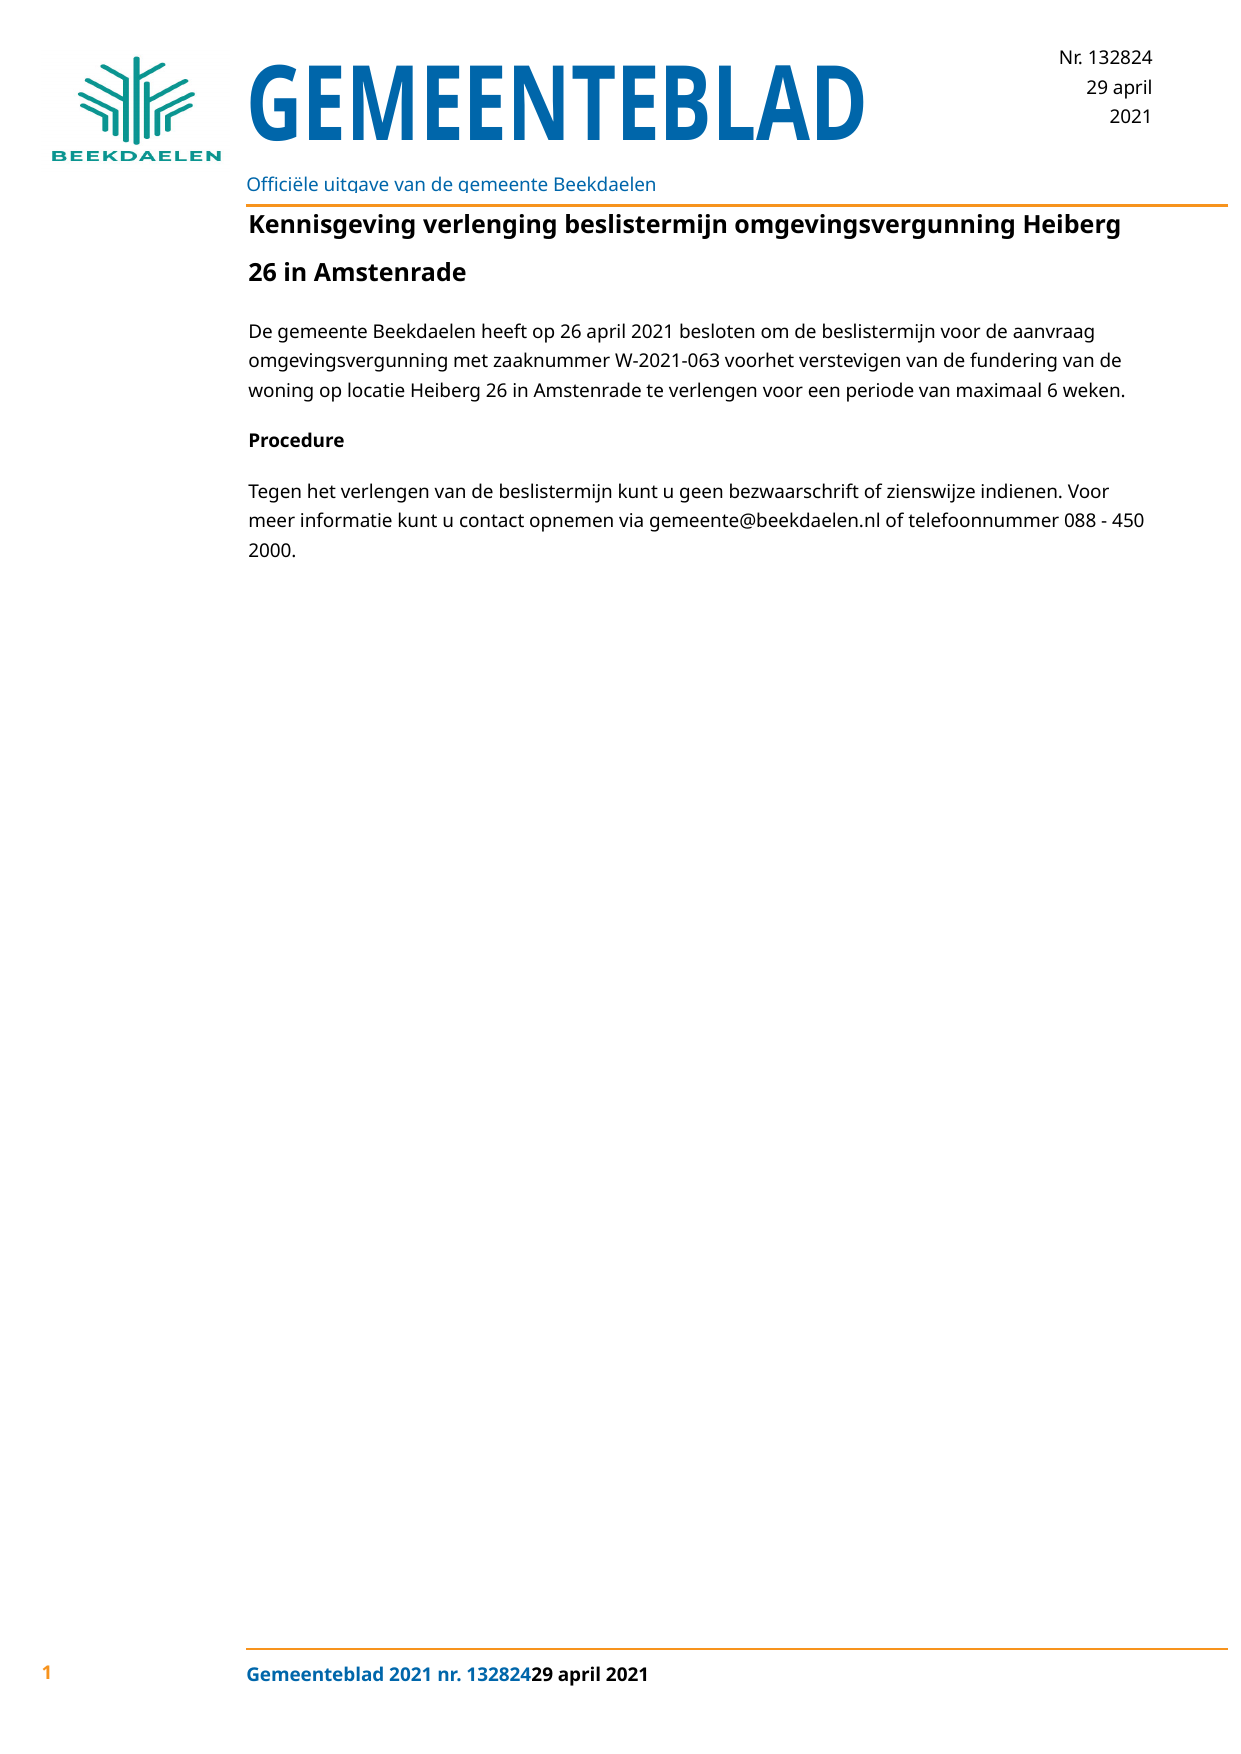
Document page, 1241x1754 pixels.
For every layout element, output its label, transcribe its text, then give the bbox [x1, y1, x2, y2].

text Tegen het verlengen van de beslistermijn kunt u geen bezwaarschrift of zienswijze indienen. Voor meer informatie kunt u contact opnemen via gemeente@beekdaelen.nl of telefoonnummer 088 - 450 2000. [248, 478, 1152, 563]
text Procedure [248, 427, 1152, 453]
picture [41, 47, 231, 172]
text De gemeente Beekdaelen heeft op 26 april 2021 besloten om de beslistermijn voor de aanvraag omgevingsvergunning met zaaknummer W-2021-063 voorhet verstevigen van de fundering van de woning op locatie Heiberg 26 in Amstenrade te verlengen voor een periode van maximaal 6 weken. [248, 318, 1152, 403]
text Kennisgeving verlenging beslistermijn omgevingsvergunning Heiberg 26 in Amstenrade [248, 207, 1152, 288]
